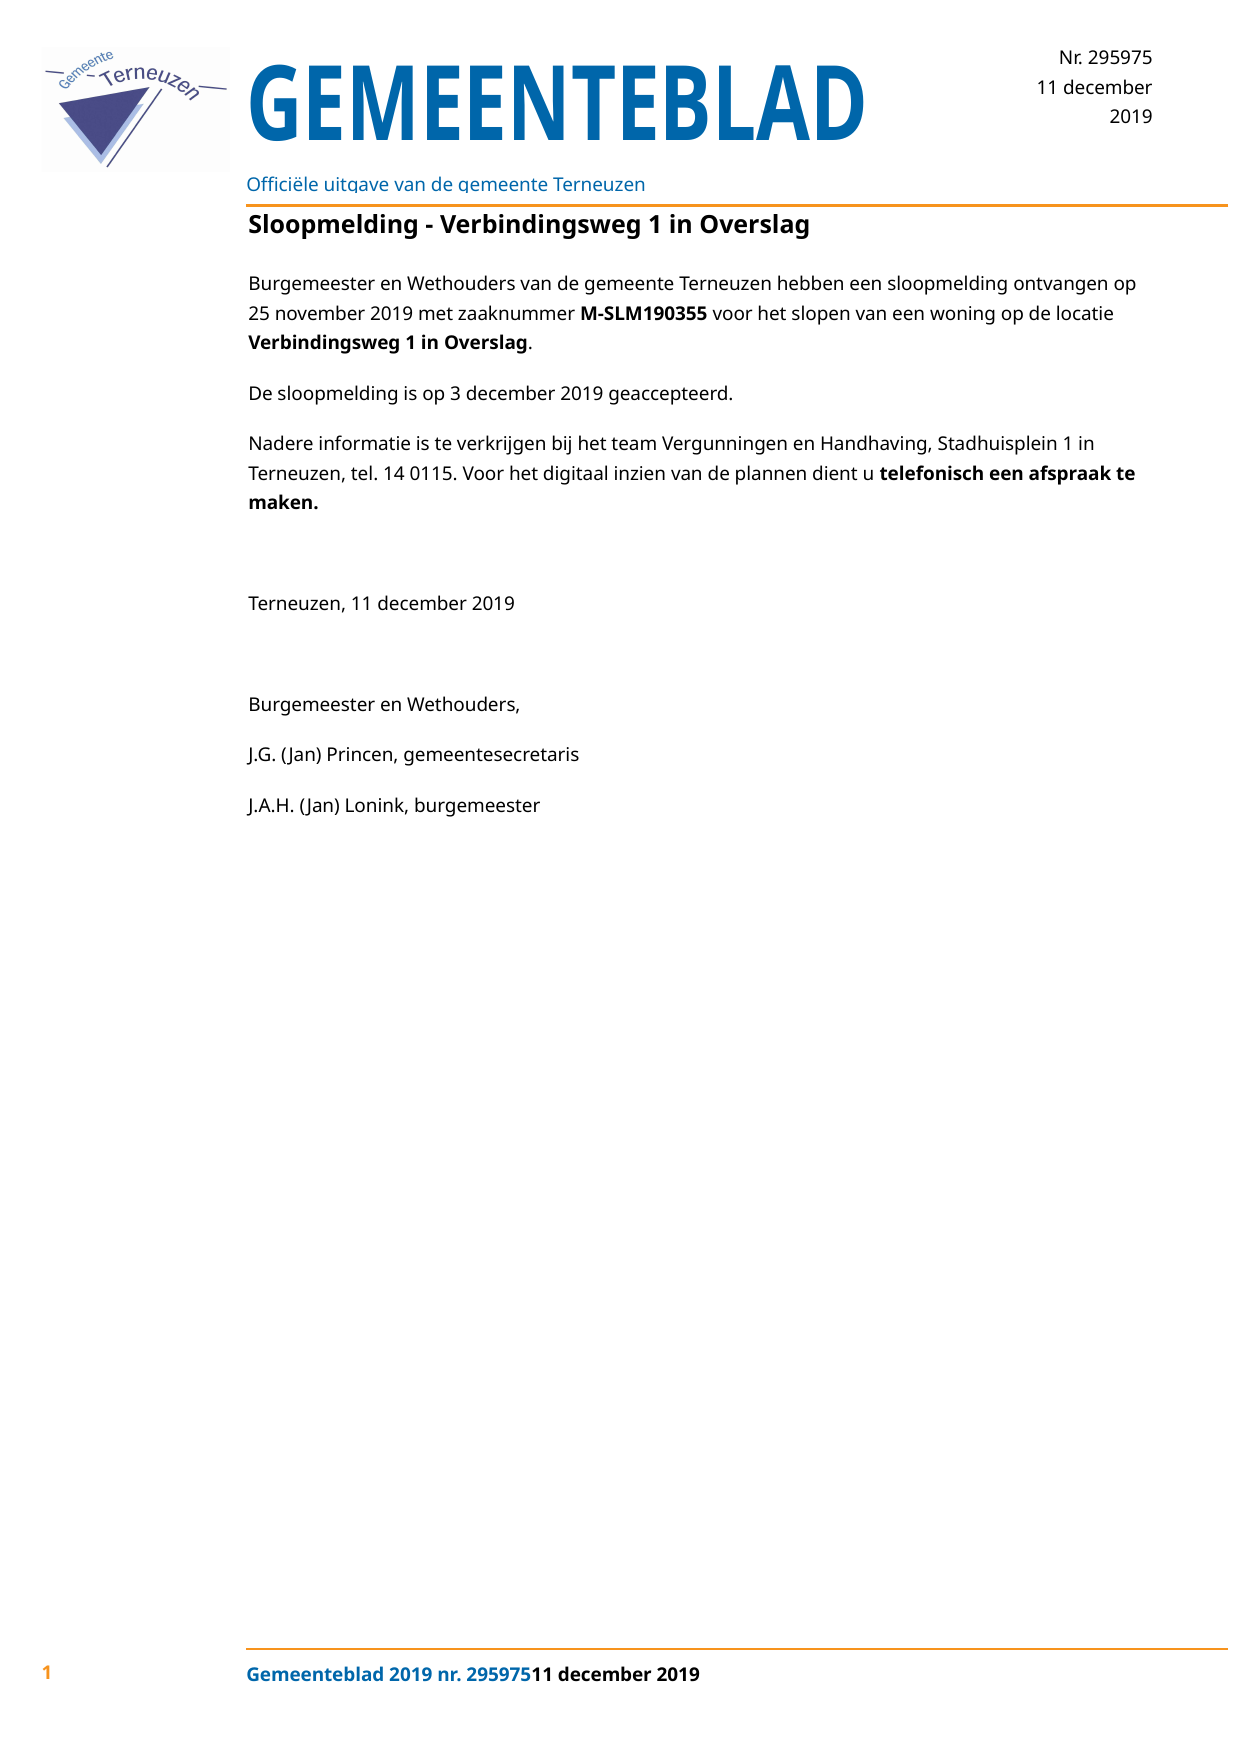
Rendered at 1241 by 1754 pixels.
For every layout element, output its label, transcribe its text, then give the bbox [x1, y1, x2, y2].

text J.G. (Jan) Princen, gemeentesecretaris [248, 742, 1152, 767]
text Nadere informatie is te verkrijgen bij het team Vergunningen en Handhaving, Stadhuisplein 1 in Terneuzen, tel. 14 0115. Voor het digitaal inzien van de plannen dient u telefonisch een afspraak te maken. [248, 430, 1152, 515]
text Sloopmelding - Verbindingsweg 1 in Overslag [248, 207, 1152, 241]
text Terneuzen, 11 december 2019 [248, 590, 1152, 616]
picture [41, 47, 231, 172]
text De sloopmelding is op 3 december 2019 geaccepteerd. [248, 380, 1152, 406]
text Burgemeester en Wethouders, [248, 691, 1152, 717]
text Burgemeester en Wethouders van de gemeente Terneuzen hebben een sloopmelding ontvangen op 25 november 2019 met zaaknummer M-SLM190355 voor het slopen van een woning op de locatie Verbindingsweg 1 in Overslag. [248, 270, 1152, 355]
text J.A.H. (Jan) Lonink, burgemeester [248, 792, 1152, 818]
